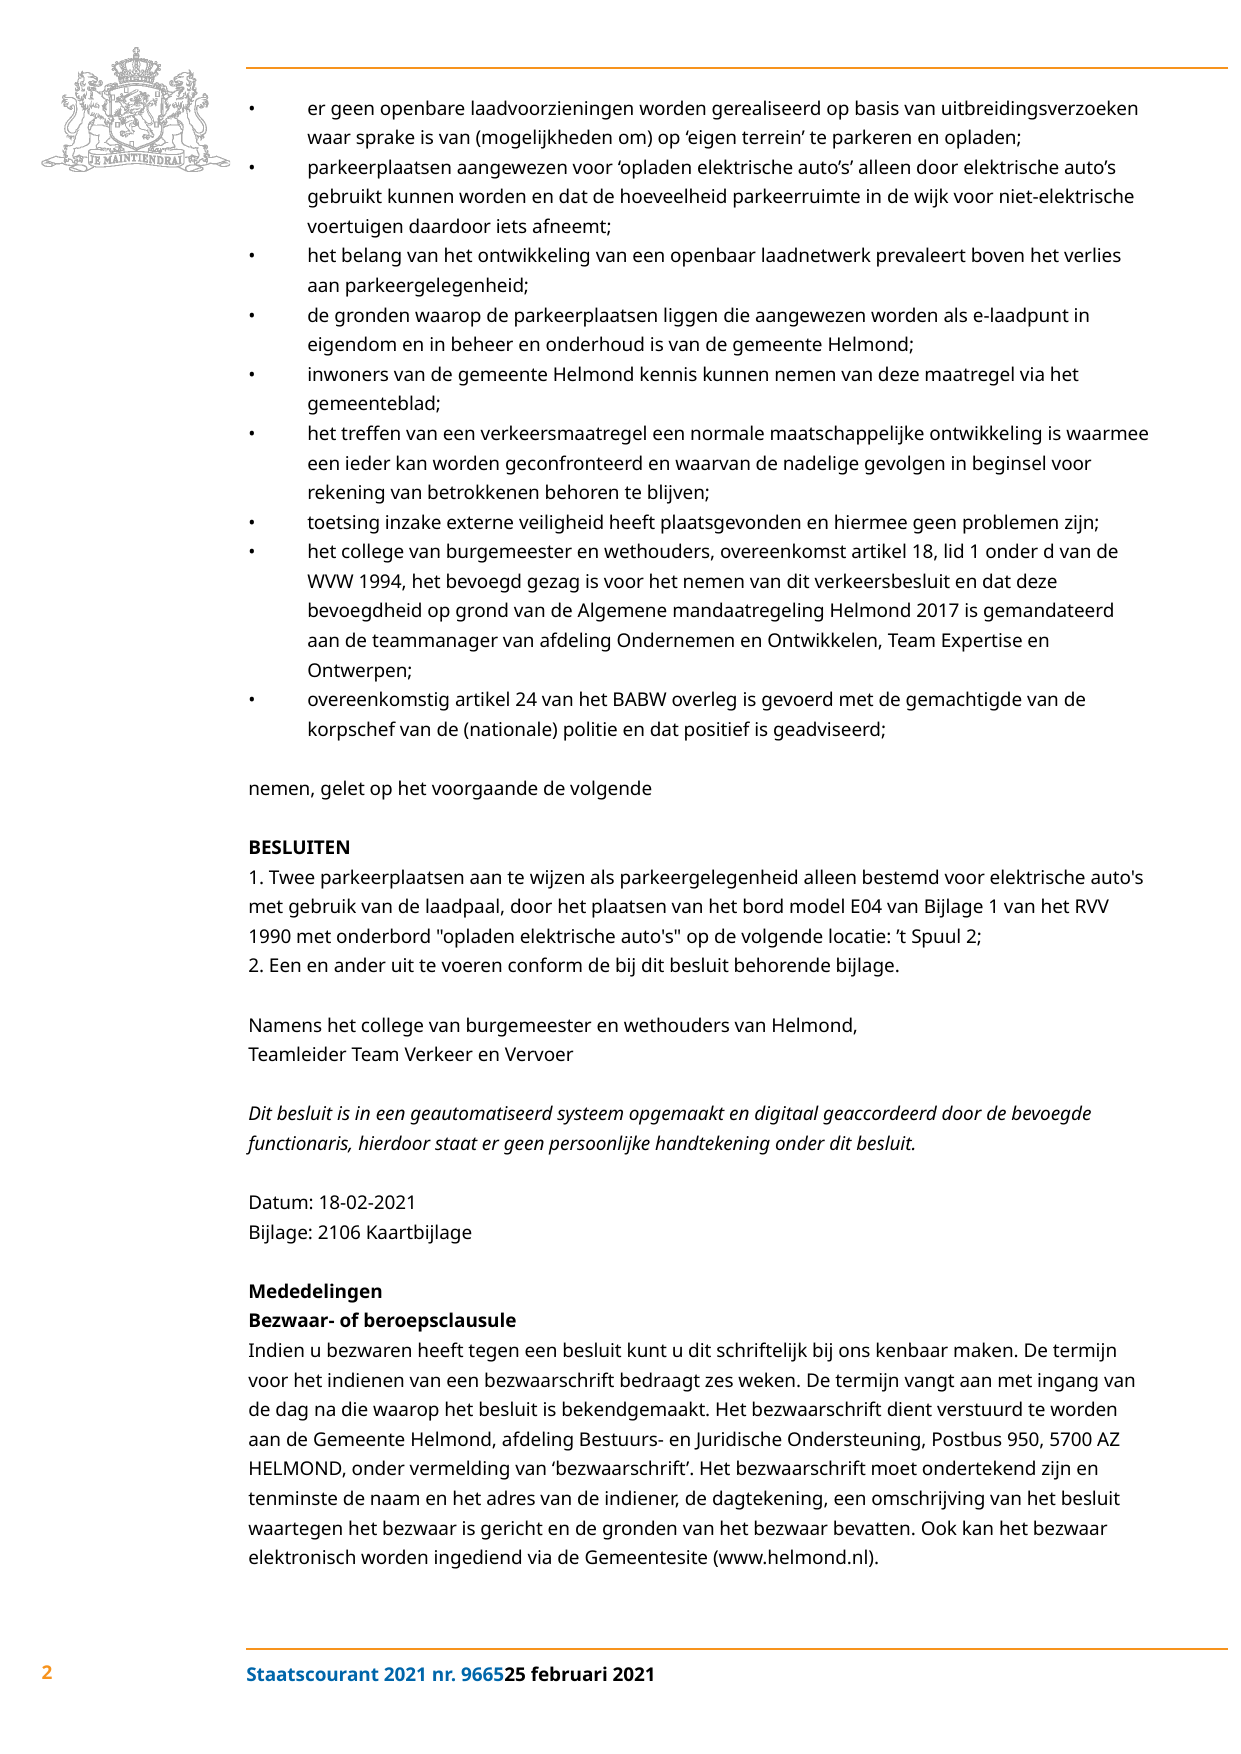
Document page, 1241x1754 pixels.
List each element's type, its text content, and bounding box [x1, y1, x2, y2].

text Namens het college van burgemeester en wethouders van Helmond, [248, 1012, 1152, 1038]
text Datum: 18-02-2021 [248, 1189, 1152, 1215]
text Dit besluit is in een geautomatiseerd systeem opgemaakt en digitaal geaccordeerd door de bevoegde functionaris, hierdoor staat er geen persoonlijke handtekening onder dit besluit. [248, 1101, 1152, 1156]
text BESLUITEN [248, 834, 1152, 860]
list de gronden waarop de parkeerplaatsen liggen die aangewezen worden als e-laadpunt in eigendom en in beheer en onderhoud is van de gemeente Helmond; [248, 302, 1152, 357]
picture [41, 47, 231, 172]
text nemen, gelet op het voorgaande de volgende [248, 775, 1152, 801]
list er geen openbare laadvoorzieningen worden gerealiseerd op basis van uitbreidingsverzoeken waar sprake is van (mogelijkheden om) op ‘eigen terrein’ te parkeren en opladen; [248, 95, 1152, 150]
text 2. Een en ander uit te voeren conform de bij dit besluit behorende bijlage. [248, 953, 1152, 978]
text 1. Twee parkeerplaatsen aan te wijzen als parkeergelegenheid alleen bestemd voor elektrische auto's met gebruik van de laadpaal, door het plaatsen van het bord model E04 van Bijlage 1 van het RVV 1990 met onderbord "opladen elektrische auto's" op de volgende locatie: ’t Spuul 2; [248, 864, 1152, 949]
list parkeerplaatsen aangewezen voor ‘opladen elektrische auto’s’ alleen door elektrische auto’s gebruikt kunnen worden en dat de hoeveelheid parkeerruimte in de wijk voor niet-elektrische voertuigen daardoor iets afneemt; [248, 154, 1152, 239]
list inwoners van de gemeente Helmond kennis kunnen nemen van deze maatregel via het gemeenteblad; [248, 361, 1152, 416]
text Indien u bezwaren heeft tegen een besluit kunt u dit schriftelijk bij ons kenbaar maken. De termijn voor het indienen van een bezwaarschrift bedraagt zes weken. De termijn vangt aan met ingang van de dag na die waarop het besluit is bekendgemaakt. Het bezwaarschrift dient verstuurd te worden aan de Gemeente Helmond, afdeling Bestuurs- en Juridische Ondersteuning, Postbus 950, 5700 AZ HELMOND, onder vermelding van ‘bezwaarschrift’. Het bezwaarschrift moet ondertekend zijn en tenminste de naam en het adres van de indiener, de dagtekening, een omschrijving van het besluit waartegen het bezwaar is gericht en de gronden van het bezwaar bevatten. Ook kan het bezwaar elektronisch worden ingediend via de Gemeentesite (www.helmond.nl). [248, 1337, 1152, 1570]
list het treffen van een verkeersmaatregel een normale maatschappelijke ontwikkeling is waarmee een ieder kan worden geconfronteerd en waarvan de nadelige gevolgen in beginsel voor rekening van betrokkenen behoren te blijven; [248, 420, 1152, 505]
list het college van burgemeester en wethouders, overeenkomst artikel 18, lid 1 onder d van de WVW 1994, het bevoegd gezag is voor het nemen van dit verkeersbesluit en dat deze bevoegdheid op grond van de Algemene mandaatregeling Helmond 2017 is gemandateerd aan de teammanager van afdeling Ondernemen en Ontwikkelen, Team Expertise en Ontwerpen; [248, 538, 1152, 683]
list toetsing inzake externe veiligheid heeft plaatsgevonden en hiermee geen problemen zijn; [248, 509, 1152, 535]
text Mededelingen [248, 1278, 1152, 1304]
list overeenkomstig artikel 24 van het BABW overleg is gevoerd met de gemachtigde van de korpschef van de (nationale) politie en dat positief is geadviseerd; [248, 686, 1152, 742]
text Bezwaar- of beroepsclausule [248, 1308, 1152, 1333]
list het belang van het ontwikkeling van een openbaar laadnetwerk prevaleert boven het verlies aan parkeergelegenheid; [248, 243, 1152, 298]
text Bijlage: 2106 Kaartbijlage [248, 1219, 1152, 1245]
text Teamleider Team Verkeer en Vervoer [248, 1041, 1152, 1067]
